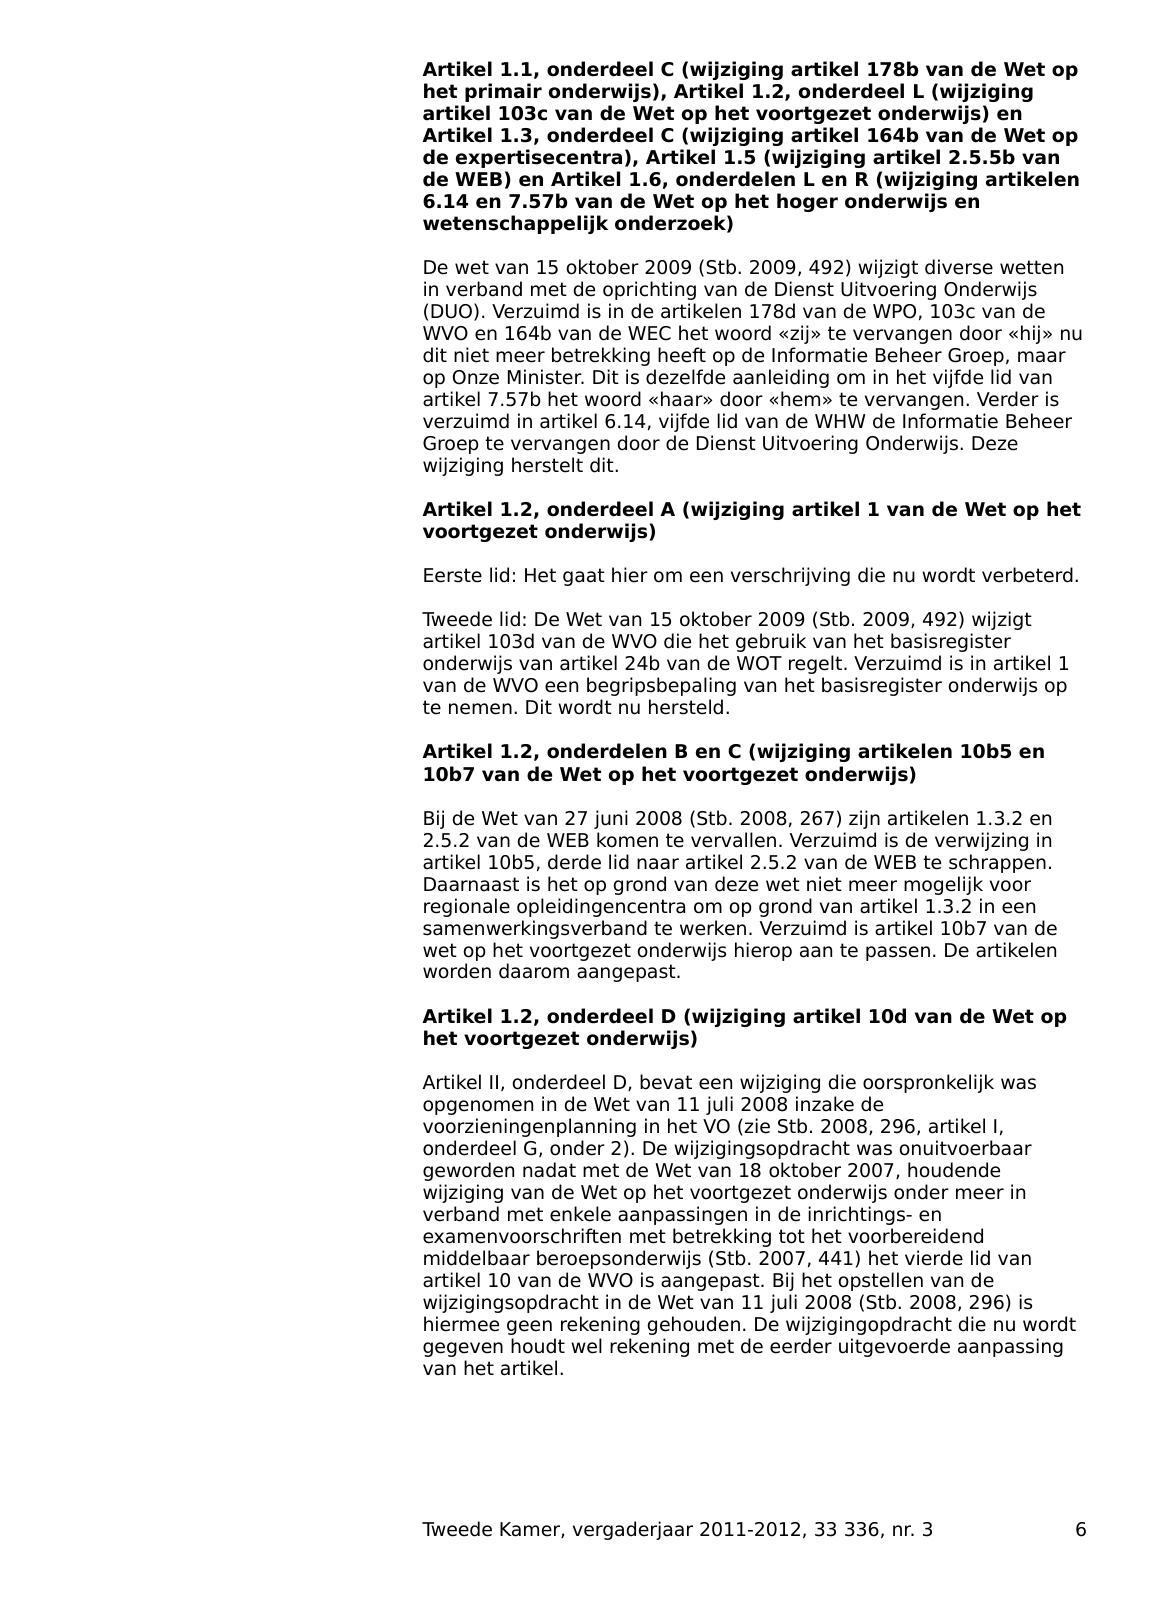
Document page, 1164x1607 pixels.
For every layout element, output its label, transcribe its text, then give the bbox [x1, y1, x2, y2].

text Eerste lid: Het gaat hier om een verschrijving die nu wordt verbeterd. [422, 565, 1087, 587]
subtitle Artikel 1.2, onderdeel D (wijziging artikel 10d van de Wet op het voortgezet onderwijs) [422, 1006, 1087, 1049]
text Bij de Wet van 27 juni 2008 (Stb. 2008, 267) zijn artikelen 1.3.2 en 2.5.2 van de WEB komen te vervallen. Verzuimd is de verwijzing in artikel 10b5, derde lid naar artikel 2.5.2 van de WEB te schrappen. Daarnaast is het op grond van deze wet niet meer mogelijk voor regionale opleidingencentra om op grond van artikel 1.3.2 in een samenwerkingsverband te werken. Verzuimd is artikel 10b7 van de wet op het voortgezet onderwijs hierop aan te passen. De artikelen worden daarom aangepast. [422, 808, 1087, 983]
subtitle Artikel 1.1, onderdeel C (wijziging artikel 178b van de Wet op het primair onderwijs), Artikel 1.2, onderdeel L (wijziging artikel 103c van de Wet op het voortgezet onderwijs) en Artikel 1.3, onderdeel C (wijziging artikel 164b van de Wet op de expertisecentra), Artikel 1.5 (wijziging artikel 2.5.5b van de WEB) en Artikel 1.6, onderdelen L en R (wijziging artikelen 6.14 en 7.57b van de Wet op het hoger onderwijs en wetenschappelijk onderzoek) [422, 59, 1087, 235]
text Tweede lid: De Wet van 15 oktober 2009 (Stb. 2009, 492) wijzigt artikel 103d van de WVO die het gebruik van het basisregister onderwijs van artikel 24b van de WOT regelt. Verzuimd is in artikel 1 van de WVO een begripsbepaling van het basisregister onderwijs op te nemen. Dit wordt nu hersteld. [422, 609, 1087, 719]
subtitle Artikel 1.2, onderdeel A (wijziging artikel 1 van de Wet op het voortgezet onderwijs) [422, 499, 1087, 543]
text Artikel II, onderdeel D, bevat een wijziging die oorspronkelijk was opgenomen in de Wet van 11 juli 2008 inzake de voorzieningenplanning in het VO (zie Stb. 2008, 296, artikel I, onderdeel G, onder 2). De wijzigingsopdracht was onuitvoerbaar geworden nadat met de Wet van 18 oktober 2007, houdende wijziging van de Wet op het voortgezet onderwijs onder meer in verband met enkele aanpassingen in de inrichtings- en examenvoorschriften met betrekking tot het voorbereidend middelbaar beroepsonderwijs (Stb. 2007, 441) het vierde lid van artikel 10 van de WVO is aangepast. Bij het opstellen van de wijzigingsopdracht in de Wet van 11 juli 2008 (Stb. 2008, 296) is hiermee geen rekening gehouden. De wijzigingopdracht die nu wordt gegeven houdt wel rekening met de eerder uitgevoerde aanpassing van het artikel. [422, 1072, 1087, 1379]
subtitle Artikel 1.2, onderdelen B en C (wijziging artikelen 10b5 en 10b7 van de Wet op het voortgezet onderwijs) [422, 741, 1087, 785]
text De wet van 15 oktober 2009 (Stb. 2009, 492) wijzigt diverse wetten in verband met de oprichting van de Dienst Uitvoering Onderwijs (DUO). Verzuimd is in de artikelen 178d van de WPO, 103c van de WVO en 164b van de WEC het woord «zij» te vervangen door «hij» nu dit niet meer betrekking heeft op de Informatie Beheer Groep, maar op Onze Minister. Dit is dezelfde aanleiding om in het vijfde lid van artikel 7.57b het woord «haar» door «hem» te vervangen. Verder is verzuimd in artikel 6.14, vijfde lid van de WHW de Informatie Beheer Groep te vervangen door de Dienst Uitvoering Onderwijs. Deze wijziging herstelt dit. [422, 257, 1087, 477]
